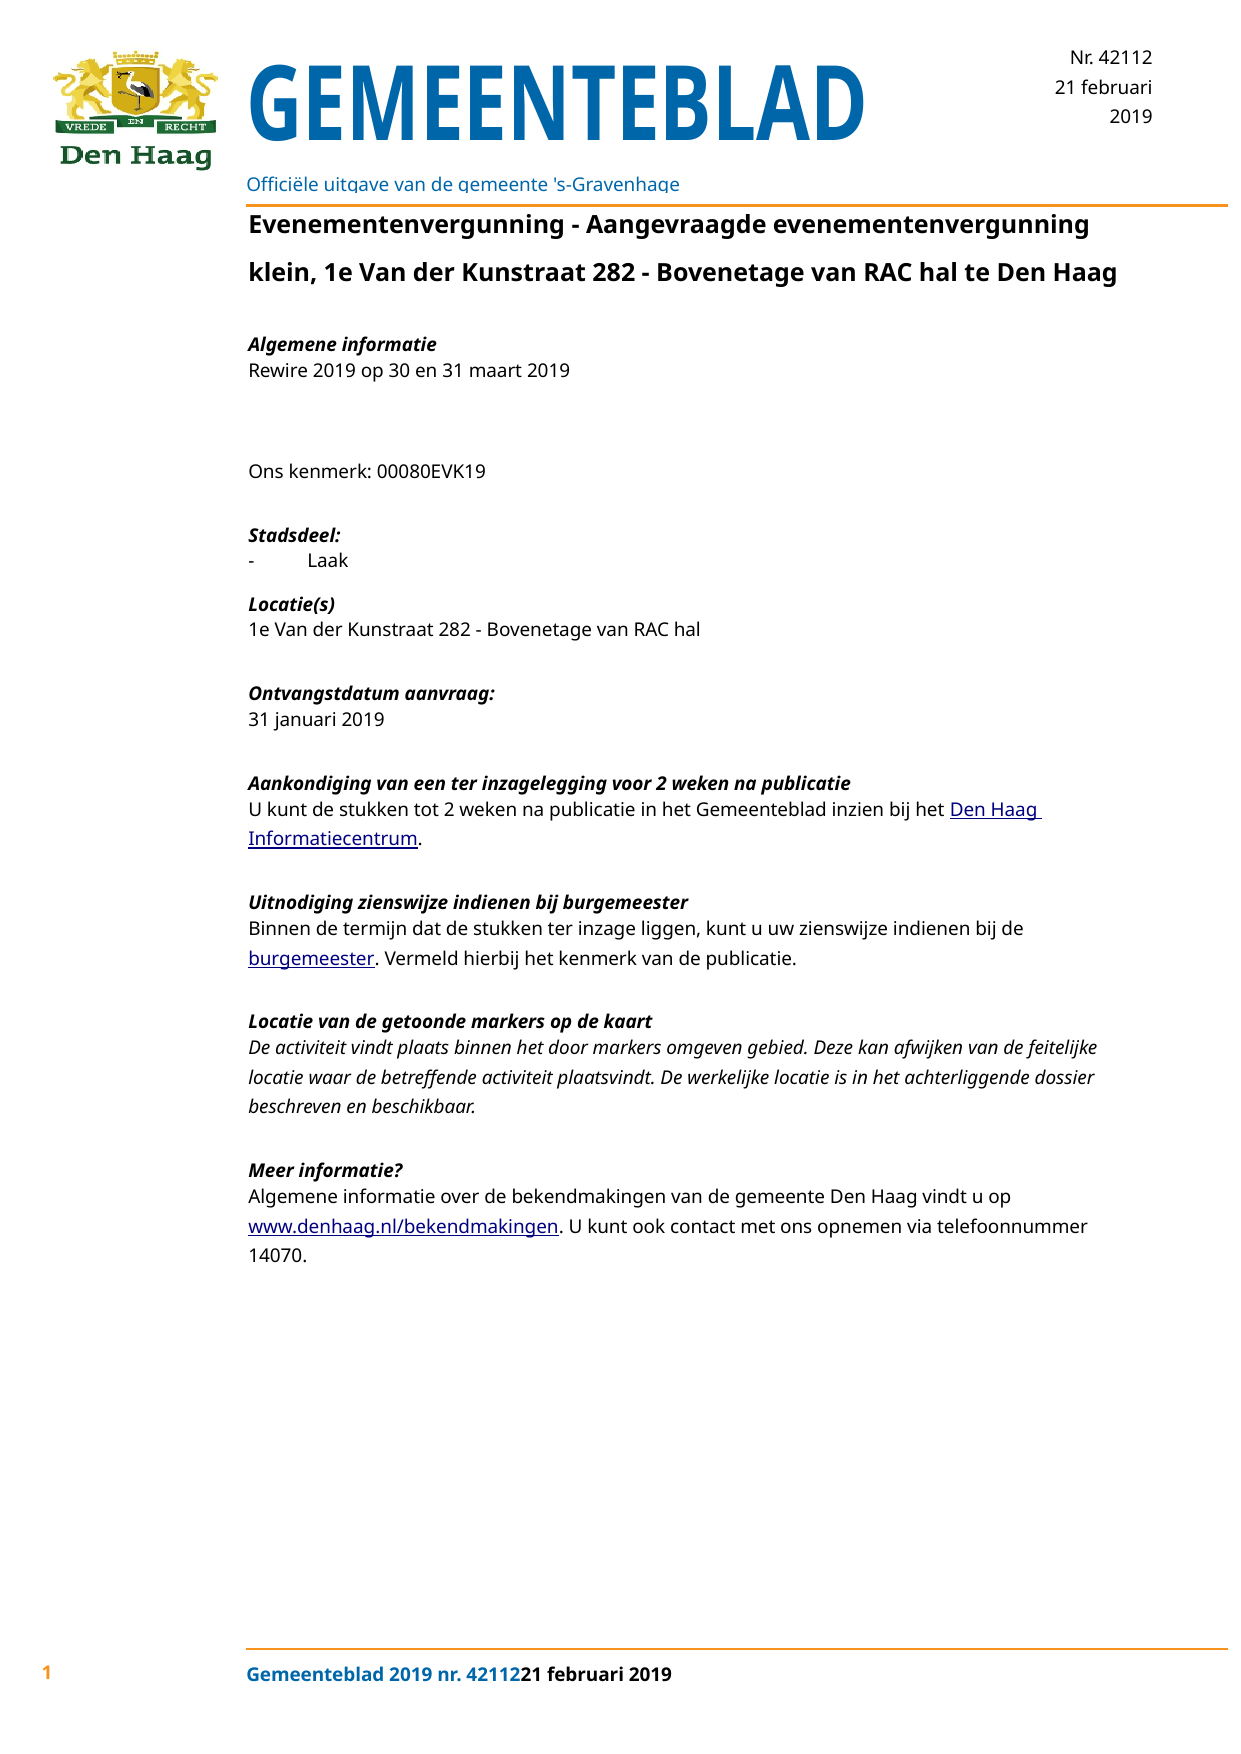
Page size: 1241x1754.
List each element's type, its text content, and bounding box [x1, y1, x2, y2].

text Meer informatie? [248, 1158, 1152, 1183]
picture [41, 47, 231, 172]
text Evenementenvergunning - Aangevraagde evenementenvergunning klein, 1e Van der Kunstraat 282 - Bovenetage van RAC hal te Den Haag [248, 207, 1152, 288]
text Locatie(s) [248, 591, 1152, 617]
text Ontvangstdatum aanvraag: [248, 681, 1152, 706]
text Algemene informatie over de bekendmakingen van de gemeente Den Haag vindt u op www.denhaag.nl/bekendmakingen. U kunt ook contact met ons opnemen via telefoonnummer 14070. [248, 1183, 1152, 1268]
text Algemene informatie [248, 331, 1152, 357]
text Binnen de termijn dat de stukken ter inzage liggen, kunt u uw zienswijze indienen bij de burgemeester. Vermeld hierbij het kenmerk van de publicatie. [248, 915, 1152, 971]
text Aankondiging van een ter inzagelegging voor 2 weken na publicatie [248, 770, 1152, 796]
text 1e Van der Kunstraat 282 - Bovenetage van RAC hal [248, 617, 1152, 642]
text U kunt de stukken tot 2 weken na publicatie in het Gemeenteblad inzien bij het Den Haag Informatiecentrum. [248, 796, 1152, 851]
text De activiteit vindt plaats binnen het door markers omgeven gebied. Deze kan afwijken van de feitelijke locatie waar de betreffende activiteit plaatsvindt. De werkelijke locatie is in het achterliggende dossier beschreven en beschikbaar. [248, 1034, 1152, 1119]
text 31 januari 2019 [248, 706, 1152, 732]
text Stadsdeel: [248, 522, 1152, 548]
list Laak [248, 548, 1152, 573]
text Locatie van de getoonde markers op de kaart [248, 1009, 1152, 1034]
text Uitnodiging zienswijze indienen bij burgemeester [248, 889, 1152, 915]
text Rewire 2019 op 30 en 31 maart 2019 [248, 357, 1152, 383]
text Ons kenmerk: 00080EVK19 [248, 458, 1152, 484]
